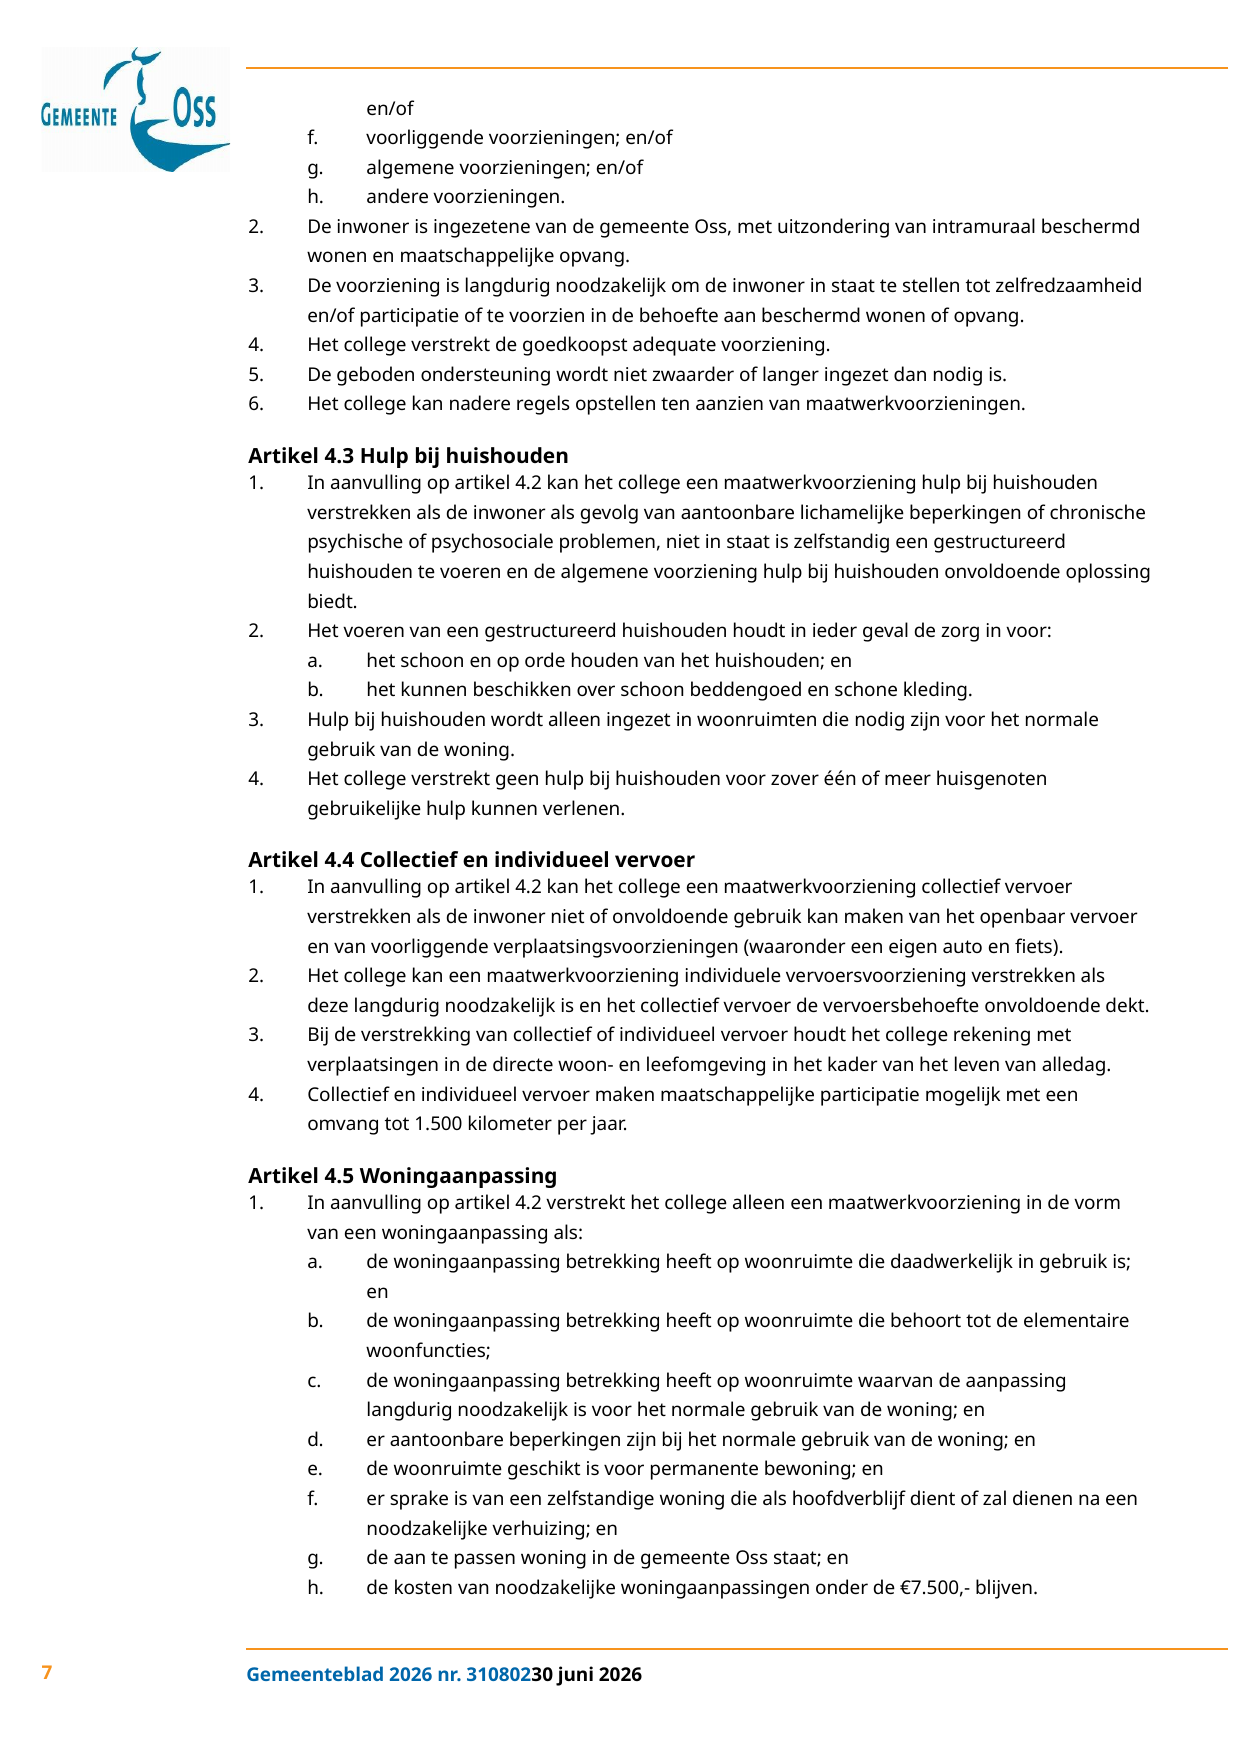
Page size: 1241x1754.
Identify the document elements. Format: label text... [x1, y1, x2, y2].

list er sprake is van een zelfstandige woning die als hoofdverblijf dient of zal dienen na een noodzakelijke verhuizing; en [307, 1485, 1152, 1540]
text Artikel 4.5 Woningaanpassing [248, 1161, 1152, 1189]
list de kosten van noodzakelijke woningaanpassingen onder de €7.500,- blijven. [307, 1574, 1152, 1599]
list en/of [307, 95, 1152, 121]
list het schoon en op orde houden van het huishouden; en [307, 647, 1152, 673]
list Het voeren van een gestructureerd huishouden houdt in ieder geval de zorg in voor: [248, 617, 1152, 643]
list de woningaanpassing betrekking heeft op woonruimte die daadwerkelijk in gebruik is; en [307, 1248, 1152, 1304]
list Hulp bij huishouden wordt alleen ingezet in woonruimten die nodig zijn voor het normale gebruik van de woning. [248, 706, 1152, 761]
list Het college verstrekt geen hulp bij huishouden voor zover één of meer huisgenoten gebruikelijke hulp kunnen verlenen. [248, 765, 1152, 821]
list Het college kan een maatwerkvoorziening individuele vervoersvoorziening verstrekken als deze langdurig noodzakelijk is en het collectief vervoer de vervoersbehoefte onvoldoende dekt. [248, 962, 1152, 1018]
list de aan te passen woning in de gemeente Oss staat; en [307, 1544, 1152, 1570]
picture [41, 47, 231, 172]
list andere voorzieningen. [307, 183, 1152, 209]
list de woningaanpassing betrekking heeft op woonruimte die behoort tot de elementaire woonfuncties; [307, 1308, 1152, 1363]
list Bij de verstrekking van collectief of individueel vervoer houdt het college rekening met verplaatsingen in de directe woon- en leefomgeving in het kader van het leven van alledag. [248, 1022, 1152, 1077]
list de woonruimte geschikt is voor permanente bewoning; en [307, 1456, 1152, 1481]
list Het college kan nadere regels opstellen ten aanzien van maatwerkvoorzieningen. [248, 391, 1152, 416]
list Collectief en individueel vervoer maken maatschappelijke participatie mogelijk met een omvang tot 1.500 kilometer per jaar. [248, 1081, 1152, 1136]
text Artikel 4.4 Collectief en individueel vervoer [248, 845, 1152, 874]
text Artikel 4.3 Hulp bij huishouden [248, 441, 1152, 469]
list In aanvulling op artikel 4.2 verstrekt het college alleen een maatwerkvoorziening in de vorm van een woningaanpassing als: [248, 1189, 1152, 1244]
list In aanvulling op artikel 4.2 kan het college een maatwerkvoorziening collectief vervoer verstrekken als de inwoner niet of onvoldoende gebruik kan maken van het openbaar vervoer en van voorliggende verplaatsingsvoorzieningen (waaronder een eigen auto en fiets). [248, 874, 1152, 959]
list Het college verstrekt de goedkoopst adequate voorziening. [248, 331, 1152, 357]
list De inwoner is ingezetene van de gemeente Oss, met uitzondering van intramuraal beschermd wonen en maatschappelijke opvang. [248, 213, 1152, 268]
list algemene voorzieningen; en/of [307, 154, 1152, 180]
list De voorziening is langdurig noodzakelijk om de inwoner in staat te stellen tot zelfredzaamheid en/of participatie of te voorzien in de behoefte aan beschermd wonen of opvang. [248, 272, 1152, 328]
list het kunnen beschikken over schoon beddengoed en schone kleding. [307, 677, 1152, 702]
list De geboden ondersteuning wordt niet zwaarder of langer ingezet dan nodig is. [248, 361, 1152, 387]
list voorliggende voorzieningen; en/of [307, 124, 1152, 150]
list In aanvulling op artikel 4.2 kan het college een maatwerkvoorziening hulp bij huishouden verstrekken als de inwoner als gevolg van aantoonbare lichamelijke beperkingen of chronische psychische of psychosociale problemen, niet in staat is zelfstandig een gestructureerd huishouden te voeren en de algemene voorziening hulp bij huishouden onvoldoende oplossing biedt. [248, 469, 1152, 613]
list de woningaanpassing betrekking heeft op woonruimte waarvan de aanpassing langdurig noodzakelijk is voor het normale gebruik van de woning; en [307, 1367, 1152, 1422]
list er aantoonbare beperkingen zijn bij het normale gebruik van de woning; en [307, 1426, 1152, 1452]
